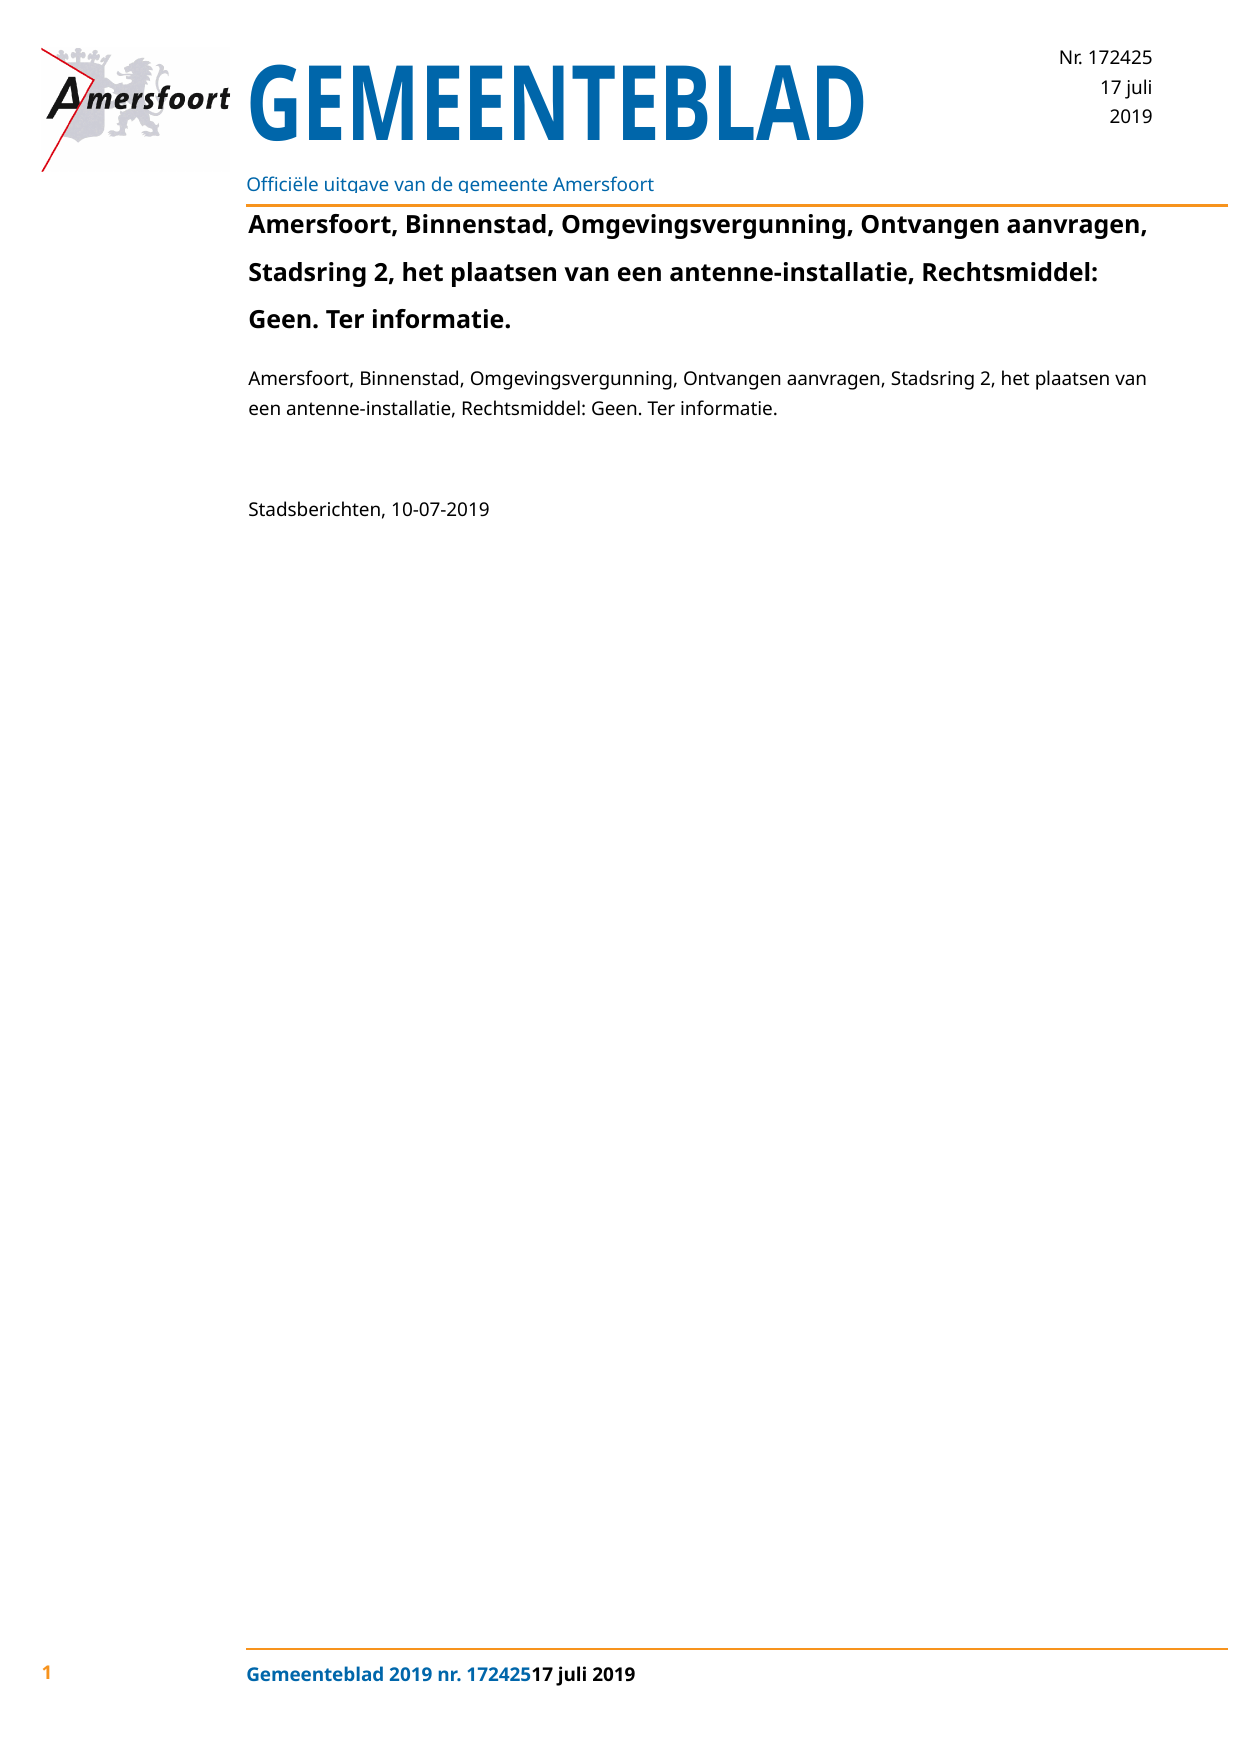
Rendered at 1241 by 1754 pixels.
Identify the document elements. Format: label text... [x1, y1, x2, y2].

text Amersfoort, Binnenstad, Omgevingsvergunning, Ontvangen aanvragen, Stadsring 2, het plaatsen van een antenne-installatie, Rechtsmiddel: Geen. Ter informatie. [248, 207, 1152, 336]
picture [41, 47, 231, 172]
text Amersfoort, Binnenstad, Omgevingsvergunning, Ontvangen aanvragen, Stadsring 2, het plaatsen van een antenne-installatie, Rechtsmiddel: Geen. Ter informatie. [248, 366, 1152, 421]
text Stadsberichten, 10-07-2019 [248, 496, 1152, 522]
